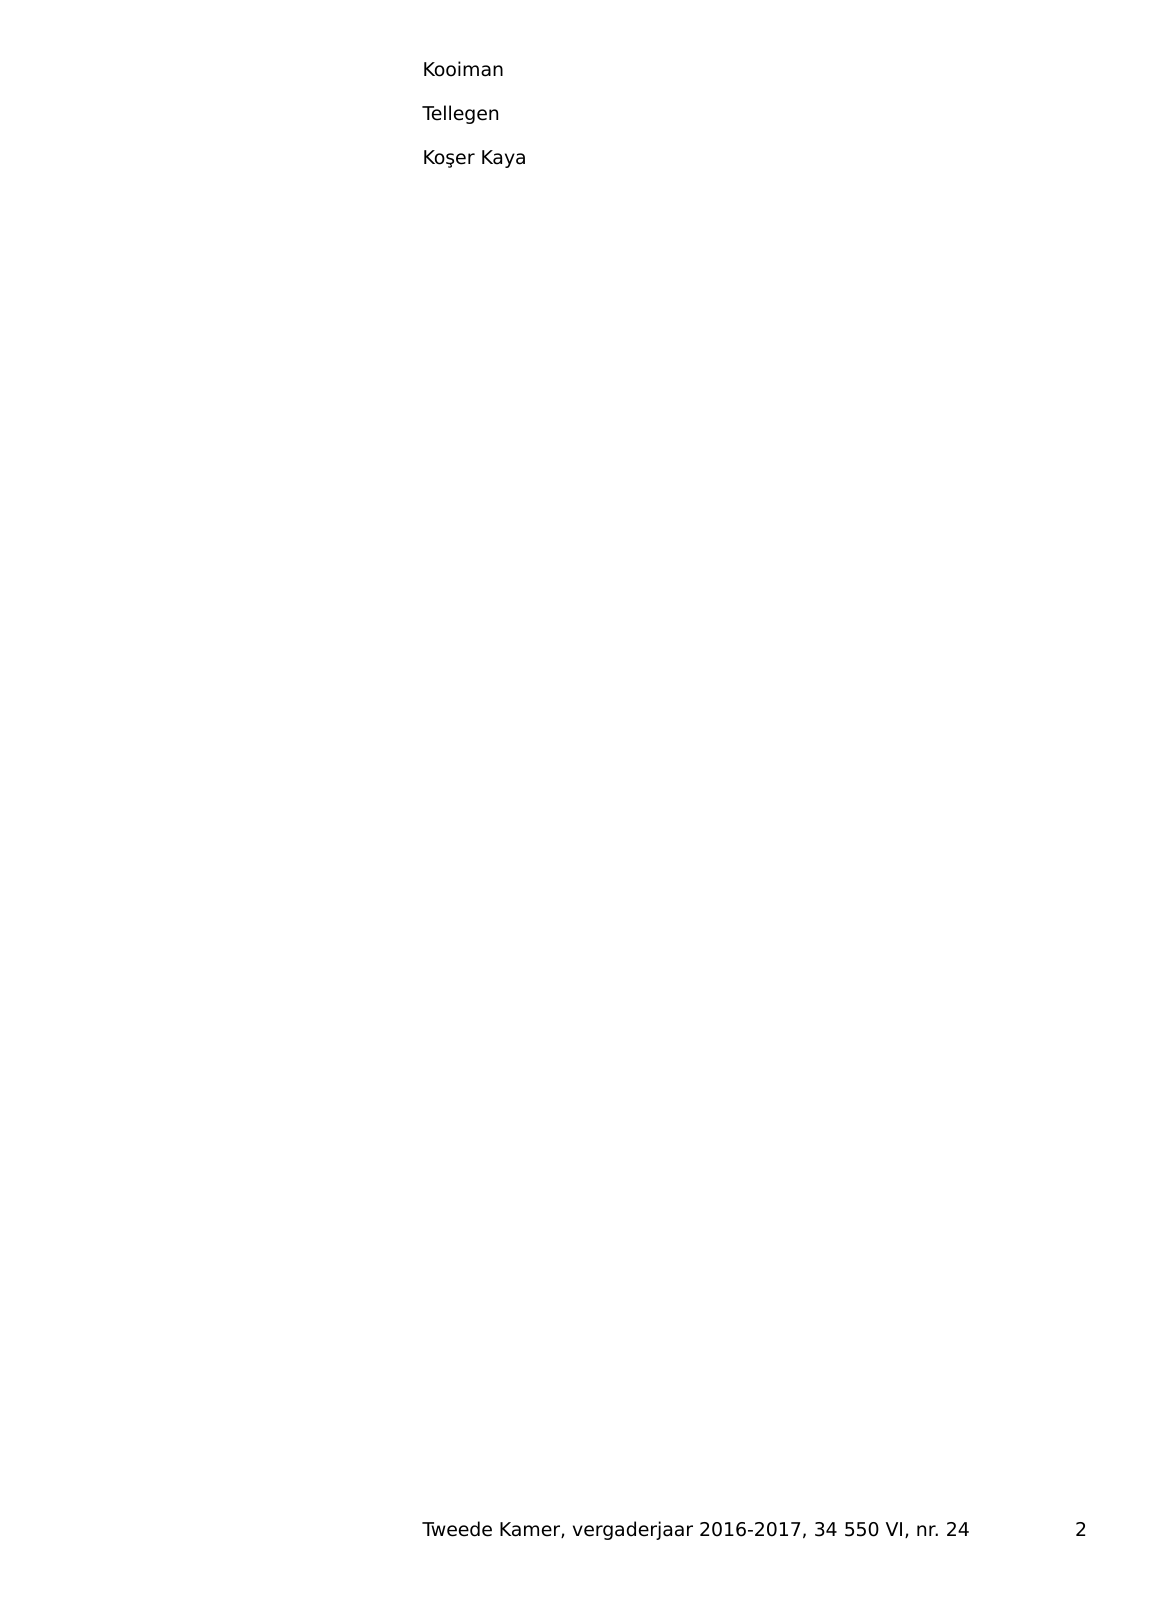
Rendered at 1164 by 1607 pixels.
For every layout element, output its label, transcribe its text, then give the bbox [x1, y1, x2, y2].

text Kooiman Tellegen Koşer Kaya [422, 59, 1087, 169]
